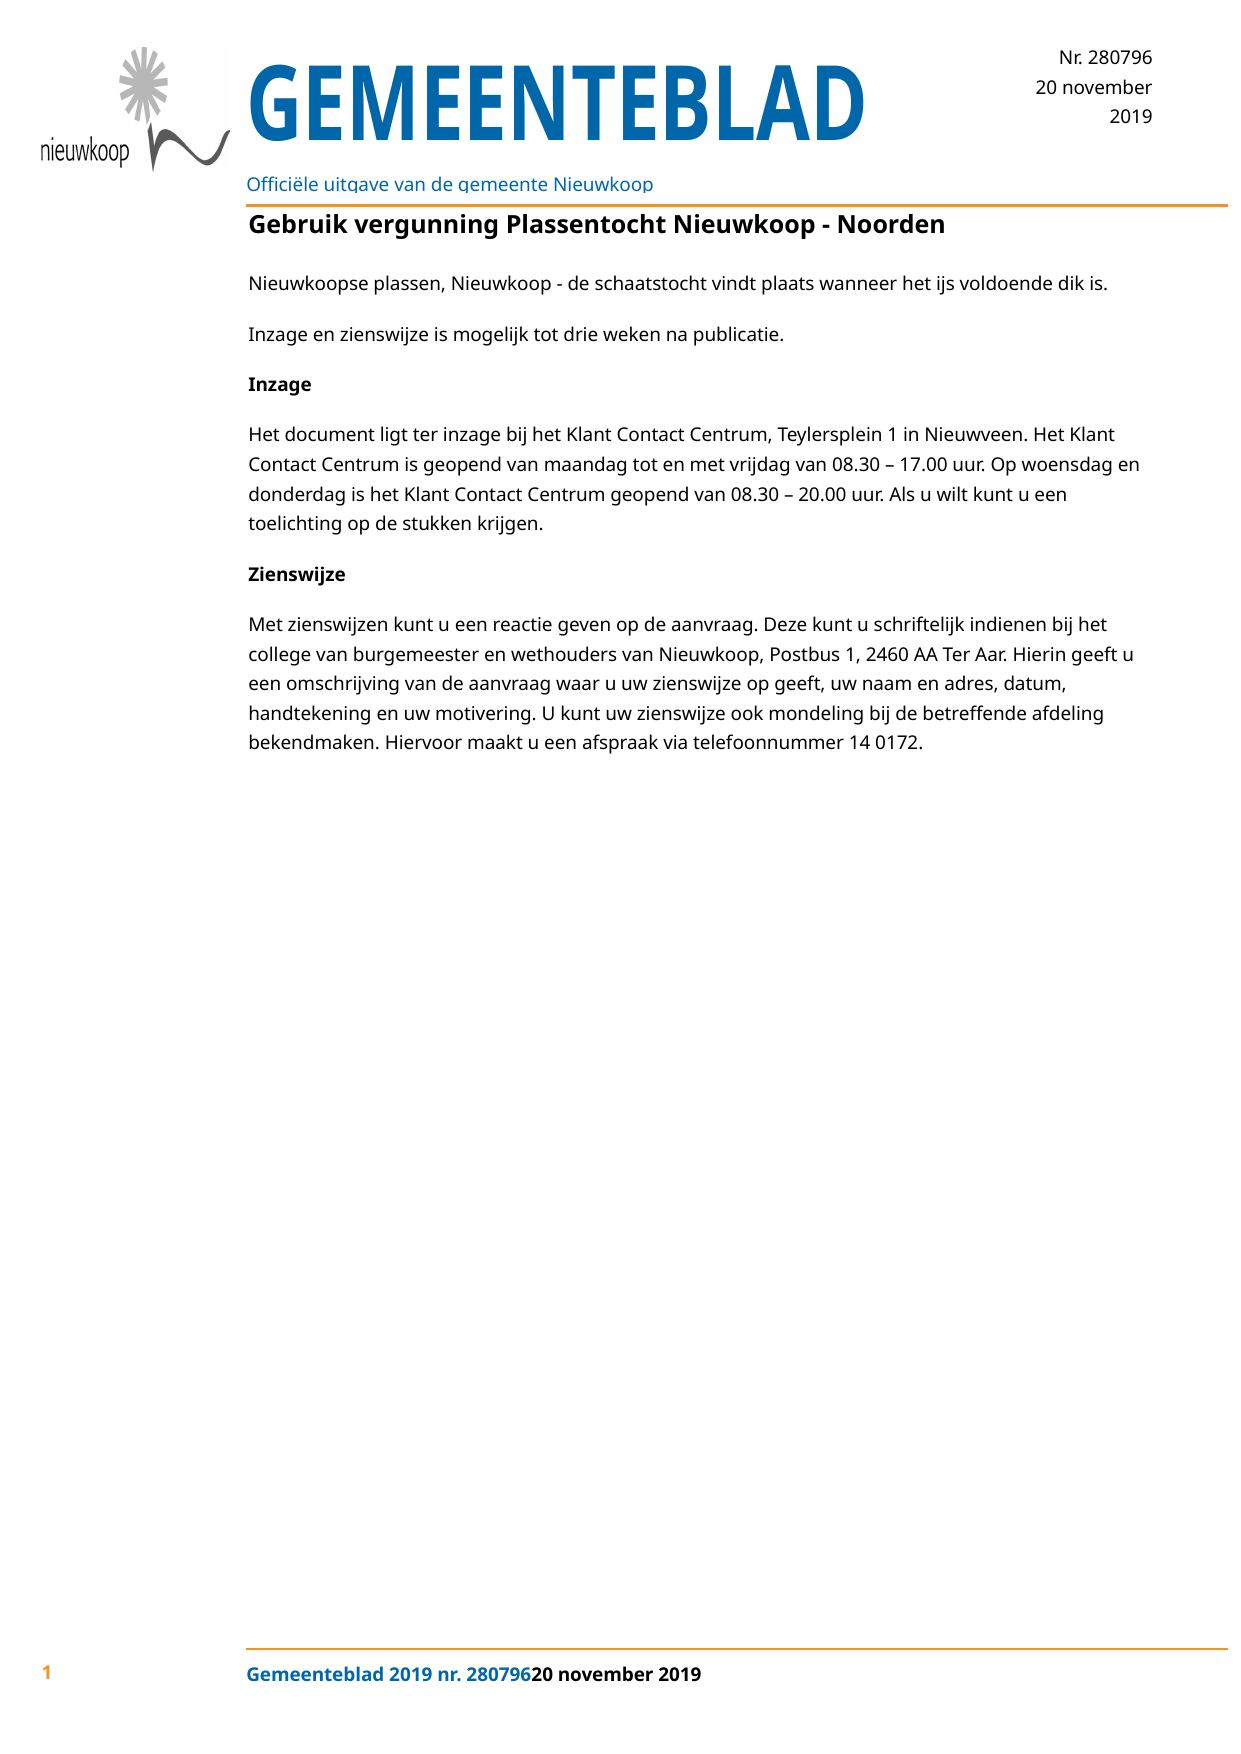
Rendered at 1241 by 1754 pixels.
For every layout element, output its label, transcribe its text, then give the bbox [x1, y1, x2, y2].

text Inzage en zienswijze is mogelijk tot drie weken na publicatie. [248, 321, 1152, 346]
picture [41, 47, 231, 172]
text Met zienswijzen kunt u een reactie geven op de aanvraag. Deze kunt u schriftelijk indienen bij het college van burgemeester en wethouders van Nieuwkoop, Postbus 1, 2460 AA Ter Aar. Hierin geeft u een omschrijving van de aanvraag waar u uw zienswijze op geeft, uw naam en adres, datum, handtekening en uw motivering. U kunt uw zienswijze ook mondeling bij de betreffende afdeling bekendmaken. Hiervoor maakt u een afspraak via telefoonnummer 14 0172. [248, 611, 1152, 755]
text Het document ligt ter inzage bij het Klant Contact Centrum, Teylersplein 1 in Nieuwveen. Het Klant Contact Centrum is geopend van maandag tot en met vrijdag van 08.30 – 17.00 uur. Op woensdag en donderdag is het Klant Contact Centrum geopend van 08.30 – 20.00 uur. Als u wilt kunt u een toelichting op de stukken krijgen. [248, 422, 1152, 536]
text Nieuwkoopse plassen, Nieuwkoop - de schaatstocht vindt plaats wanneer het ijs voldoende dik is. [248, 270, 1152, 296]
text Inzage [248, 371, 1152, 397]
text Gebruik vergunning Plassentocht Nieuwkoop - Noorden [248, 207, 1152, 241]
text Zienswijze [248, 561, 1152, 586]
